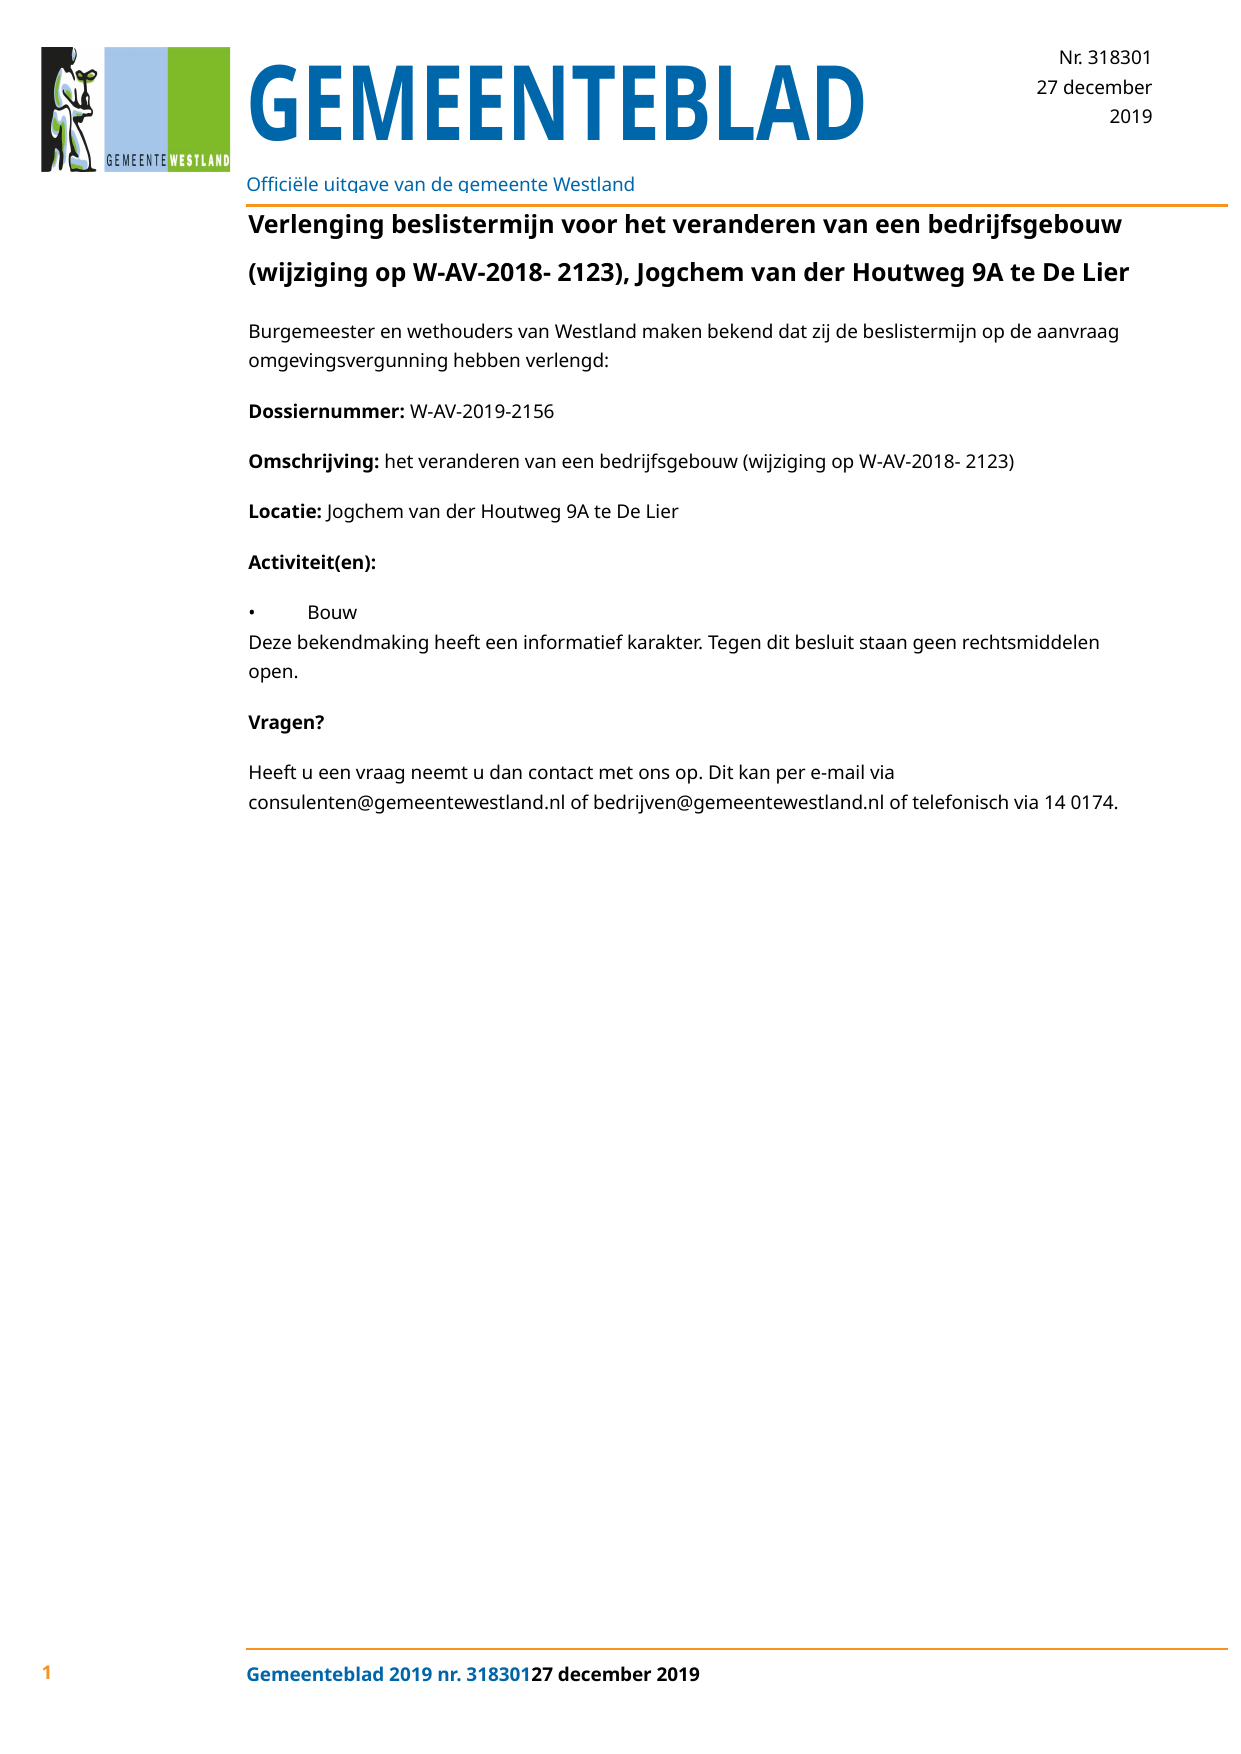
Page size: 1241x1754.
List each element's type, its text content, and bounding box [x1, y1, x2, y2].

text Heeft u een vraag neemt u dan contact met ons op. Dit kan per e-mail via consulenten@gemeentewestland.nl of bedrijven@gemeentewestland.nl of telefonisch via 14 0174. [248, 759, 1152, 815]
picture [41, 47, 231, 172]
text Vragen? [248, 709, 1152, 735]
text Dossiernummer: W-AV-2019-2156 [248, 398, 1152, 424]
text Omschrijving: het veranderen van een bedrijfsgebouw (wijziging op W-AV-2018- 2123) [248, 448, 1152, 474]
text Burgemeester en wethouders van Westland maken bekend dat zij de beslistermijn op de aanvraag omgevingsvergunning hebben verlengd: [248, 318, 1152, 373]
text Deze bekendmaking heeft een informatief karakter. Tegen dit besluit staan geen rechtsmiddelen open. [248, 629, 1152, 684]
text Verlenging beslistermijn voor het veranderen van een bedrijfsgebouw (wijziging op W-AV-2018- 2123), Jogchem van der Houtweg 9A te De Lier [248, 207, 1152, 288]
text Activiteit(en): [248, 549, 1152, 575]
list Bouw [248, 599, 1152, 625]
text Locatie: Jogchem van der Houtweg 9A te De Lier [248, 499, 1152, 524]
